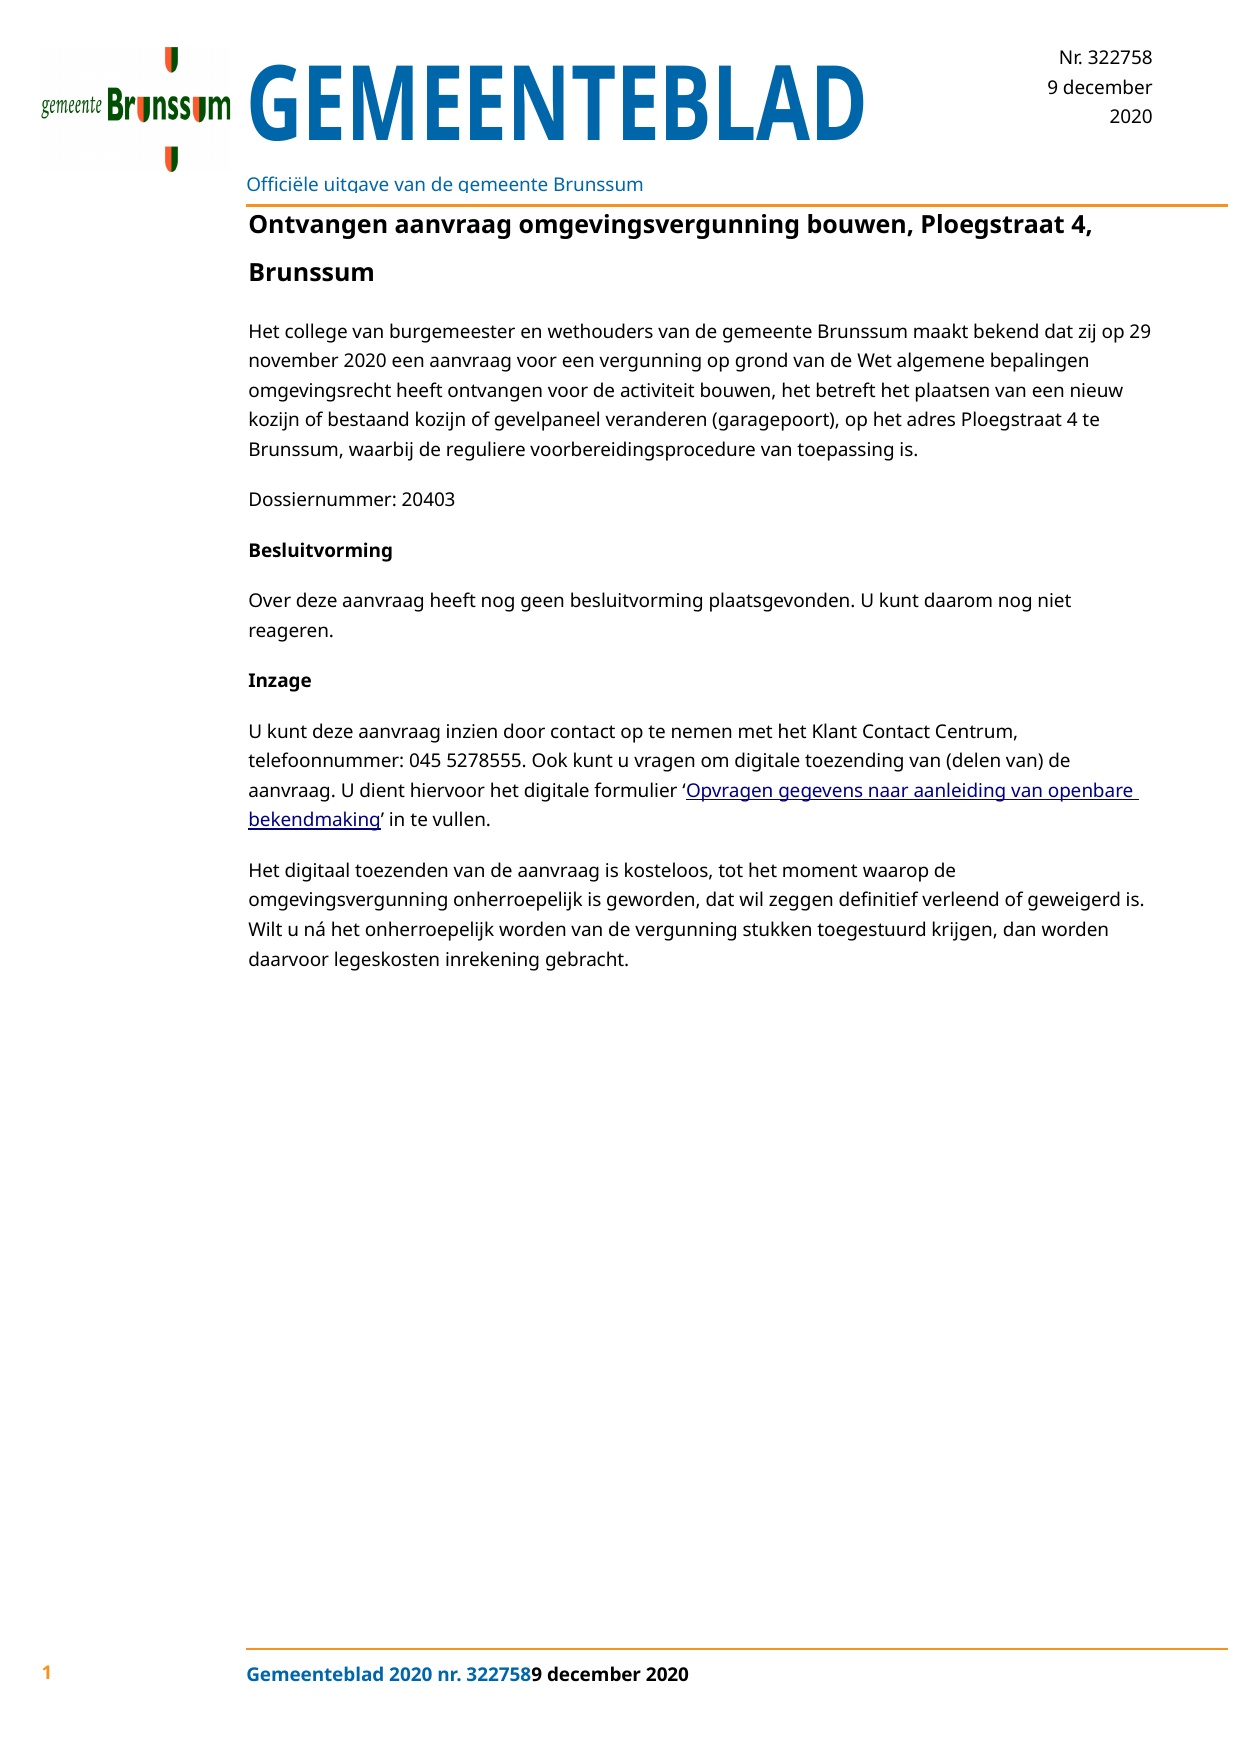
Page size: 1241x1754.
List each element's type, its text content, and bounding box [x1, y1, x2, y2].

text Ontvangen aanvraag omgevingsvergunning bouwen, Ploegstraat 4, Brunssum [248, 207, 1152, 288]
text Besluitvorming [248, 537, 1152, 563]
text Het college van burgemeester en wethouders van de gemeente Brunssum maakt bekend dat zij op 29 november 2020 een aanvraag voor een vergunning op grond van de Wet algemene bepalingen omgevingsrecht heeft ontvangen voor de activiteit bouwen, het betreft het plaatsen van een nieuw kozijn of bestaand kozijn of gevelpaneel veranderen (garagepoort), op het adres Ploegstraat 4 te Brunssum, waarbij de reguliere voorbereidingsprocedure van toepassing is. [248, 318, 1152, 462]
text Het digitaal toezenden van de aanvraag is kosteloos, tot het moment waarop de omgevingsvergunning onherroepelijk is geworden, dat wil zeggen definitief verleend of geweigerd is. Wilt u ná het onherroepelijk worden van de vergunning stukken toegestuurd krijgen, dan worden daarvoor legeskosten inrekening gebracht. [248, 857, 1152, 972]
text Over deze aanvraag heeft nog geen besluitvorming plaatsgevonden. U kunt daarom nog niet reageren. [248, 587, 1152, 643]
picture [41, 47, 231, 172]
text U kunt deze aanvraag inzien door contact op te nemen met het Klant Contact Centrum, telefoonnummer: 045 5278555. Ook kunt u vragen om digitale toezending van (delen van) de aanvraag. U dient hiervoor het digitale formulier ‘Opvragen gegevens naar aanleiding van openbare bekendmaking’ in te vullen. [248, 718, 1152, 832]
text Dossiernummer: 20403 [248, 487, 1152, 512]
text Inzage [248, 667, 1152, 693]
